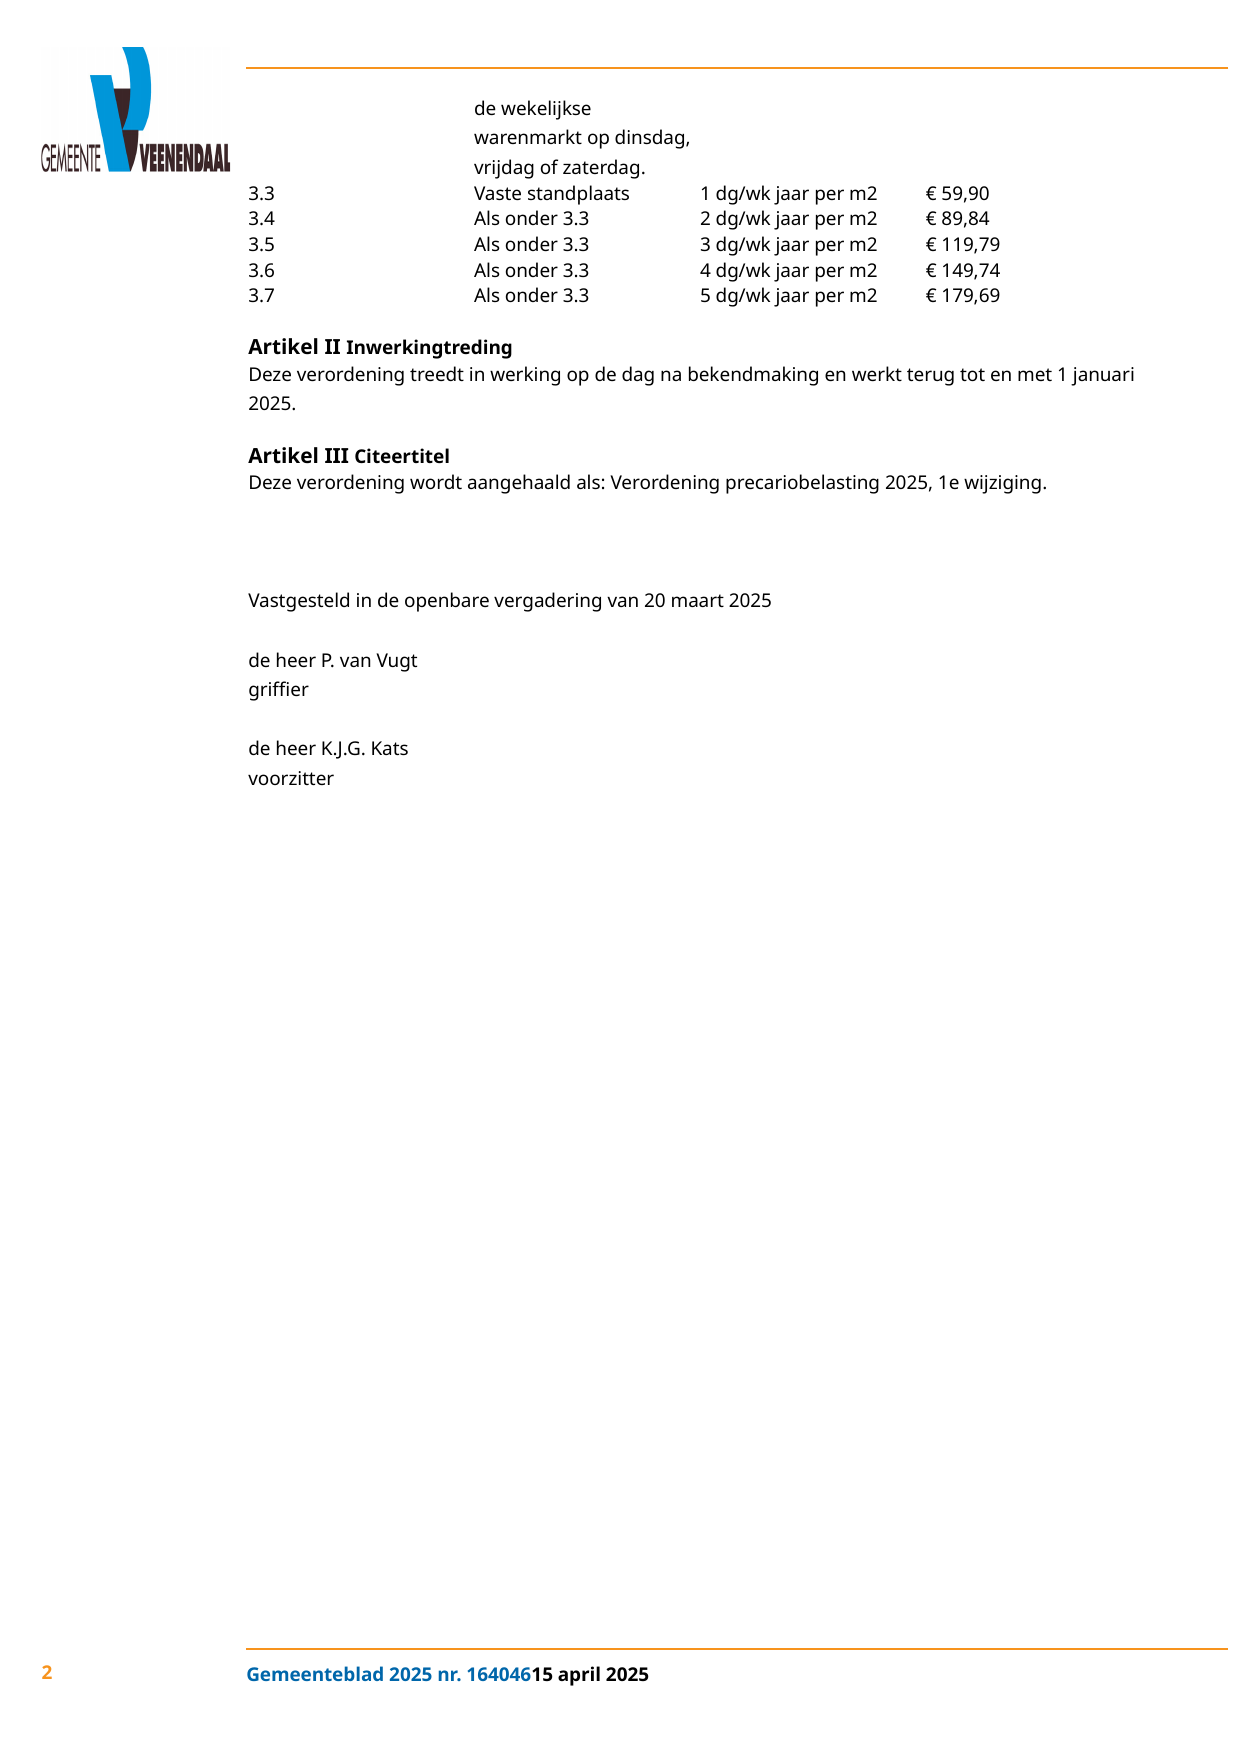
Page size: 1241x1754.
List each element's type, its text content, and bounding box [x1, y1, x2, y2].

text Deze verordening wordt aangehaald als: Verordening precariobelasting 2025, 1e wijziging. [248, 469, 1152, 495]
table_cell Als onder 3.3 [474, 257, 700, 283]
table_cell € 59,90 [926, 180, 1152, 205]
text griffier [248, 676, 1152, 702]
table_cell [700, 95, 926, 180]
table_cell 3.3 [248, 180, 474, 205]
text de heer P. van Vugt [248, 647, 1152, 672]
table_cell 3 dg/wk jaar per m2 [700, 231, 926, 257]
table_cell 3.6 [248, 257, 474, 283]
table_cell Vaste standplaats [474, 180, 700, 205]
table_cell € 89,84 [926, 205, 1152, 231]
text voorzitter [248, 765, 1152, 791]
table_cell de wekelijkse warenmarkt op dinsdag, vrijdag of zaterdag. [474, 95, 700, 180]
table_cell 3.5 [248, 231, 474, 257]
table_cell 2 dg/wk jaar per m2 [700, 205, 926, 231]
table_cell € 119,79 [926, 231, 1152, 257]
table_cell 3.7 [248, 283, 474, 308]
table_cell Als onder 3.3 [474, 231, 700, 257]
picture [41, 47, 130, 172]
table_cell 3.4 [248, 205, 474, 231]
table_cell 1 dg/wk jaar per m2 [700, 180, 926, 205]
table_cell € 149,74 [926, 257, 1152, 283]
text Artikel II Inwerkingtreding [248, 332, 1152, 361]
text de heer K.J.G. Kats [248, 736, 1152, 761]
table_cell 5 dg/wk jaar per m2 [700, 283, 926, 308]
table_cell Als onder 3.3 [474, 283, 700, 308]
table_cell [248, 95, 474, 180]
text Artikel III Citeertitel [248, 441, 1152, 469]
picture [123, 47, 231, 172]
table_cell 4 dg/wk jaar per m2 [700, 257, 926, 283]
text Vastgesteld in de openbare vergadering van 20 maart 2025 [248, 588, 1152, 613]
text Deze verordening treedt in werking op de dag na bekendmaking en werkt terug tot en met 1 januari 2025. [248, 361, 1152, 416]
table_cell € 179,69 [926, 283, 1152, 308]
table_cell [926, 95, 1152, 180]
table_cell Als onder 3.3 [474, 205, 700, 231]
